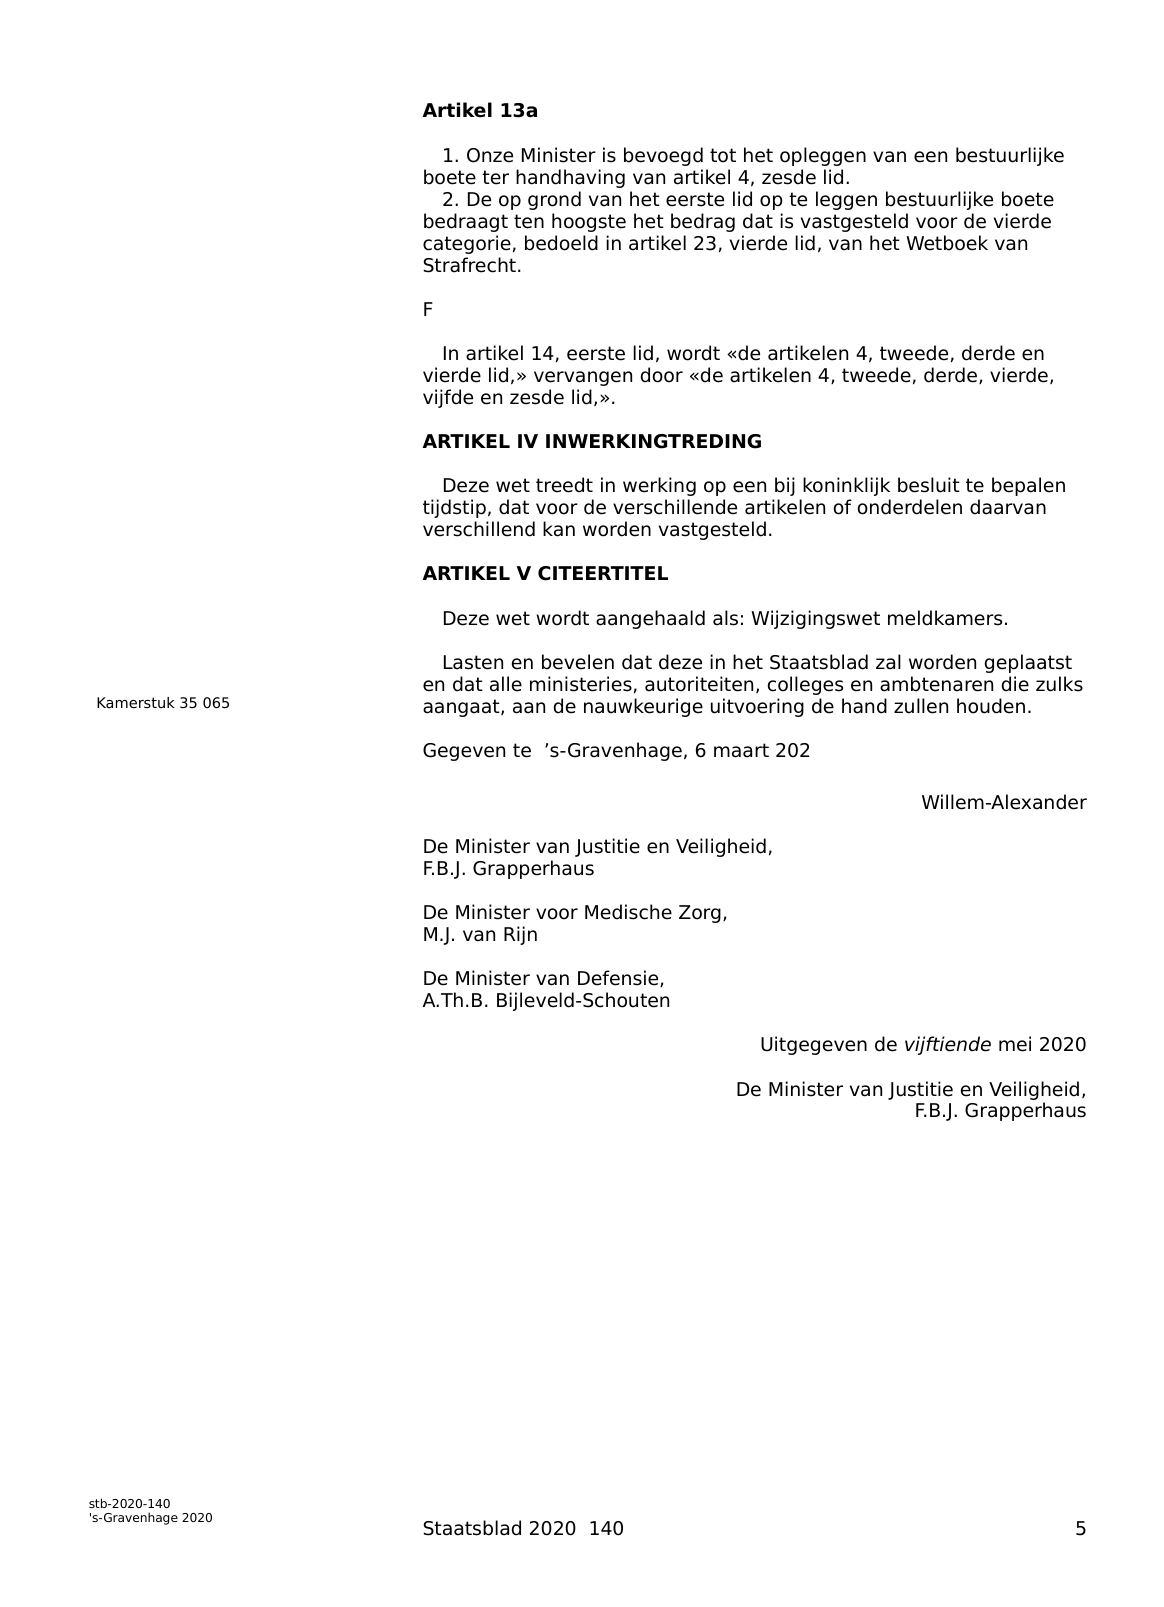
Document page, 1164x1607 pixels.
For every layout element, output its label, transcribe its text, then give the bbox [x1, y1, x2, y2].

text F [422, 299, 1087, 321]
text 2. De op grond van het eerste lid op te leggen bestuurlijke boete bedraagt ten hoogste het bedrag dat is vastgesteld voor de vierde categorie, bedoeld in artikel 23, vierde lid, van het Wetboek van Strafrecht. [422, 188, 1087, 276]
text Deze wet treedt in werking op een bij koninklijk besluit te bepalen tijdstip, dat voor de verschillende artikelen of onderdelen daarvan verschillend kan worden vastgesteld. [422, 475, 1087, 541]
text Uitgegeven de vijftiende mei 2020 [422, 1034, 1087, 1056]
text 1. Onze Minister is bevoegd tot het opleggen van een bestuurlijke boete ter handhaving van artikel 4, zesde lid. [422, 144, 1087, 188]
text Kamerstuk 35 065 [77, 694, 396, 711]
text In artikel 14, eerste lid, wordt «de artikelen 4, tweede, derde en vierde lid,» vervangen door «de artikelen 4, tweede, derde, vierde, vijfde en zesde lid,». [422, 343, 1087, 409]
text Deze wet wordt aangehaald als: Wijzigingswet meldkamers. [422, 607, 1087, 629]
text De Minister van Justitie en Veiligheid, F.B.J. Grapperhaus [422, 1078, 1087, 1122]
text De Minister van Defensie, A.Th.B. Bijleveld-Schouten [422, 968, 1087, 1012]
text Willem-Alexander [422, 792, 1087, 814]
text De Minister voor Medische Zorg, M.J. van Rijn [422, 902, 1087, 946]
text De Minister van Justitie en Veiligheid, F.B.J. Grapperhaus [422, 836, 1087, 880]
text stb-2020-140 [88, 1497, 323, 1511]
subtitle Artikel 13a [422, 100, 1087, 122]
text Gegeven te ’s-Gravenhage, 6 maart 202 [422, 740, 1087, 762]
subtitle ARTIKEL V CITEERTITEL [422, 563, 1087, 585]
subtitle ARTIKEL IV INWERKINGTREDING [422, 431, 1087, 453]
text 's-Gravenhage 2020 [88, 1511, 323, 1525]
text Lasten en bevelen dat deze in het Staatsblad zal worden geplaatst en dat alle ministeries, autoriteiten, colleges en ambtenaren die zulks aangaat, aan de nauwkeurige uitvoering de hand zullen houden. [422, 652, 1087, 717]
